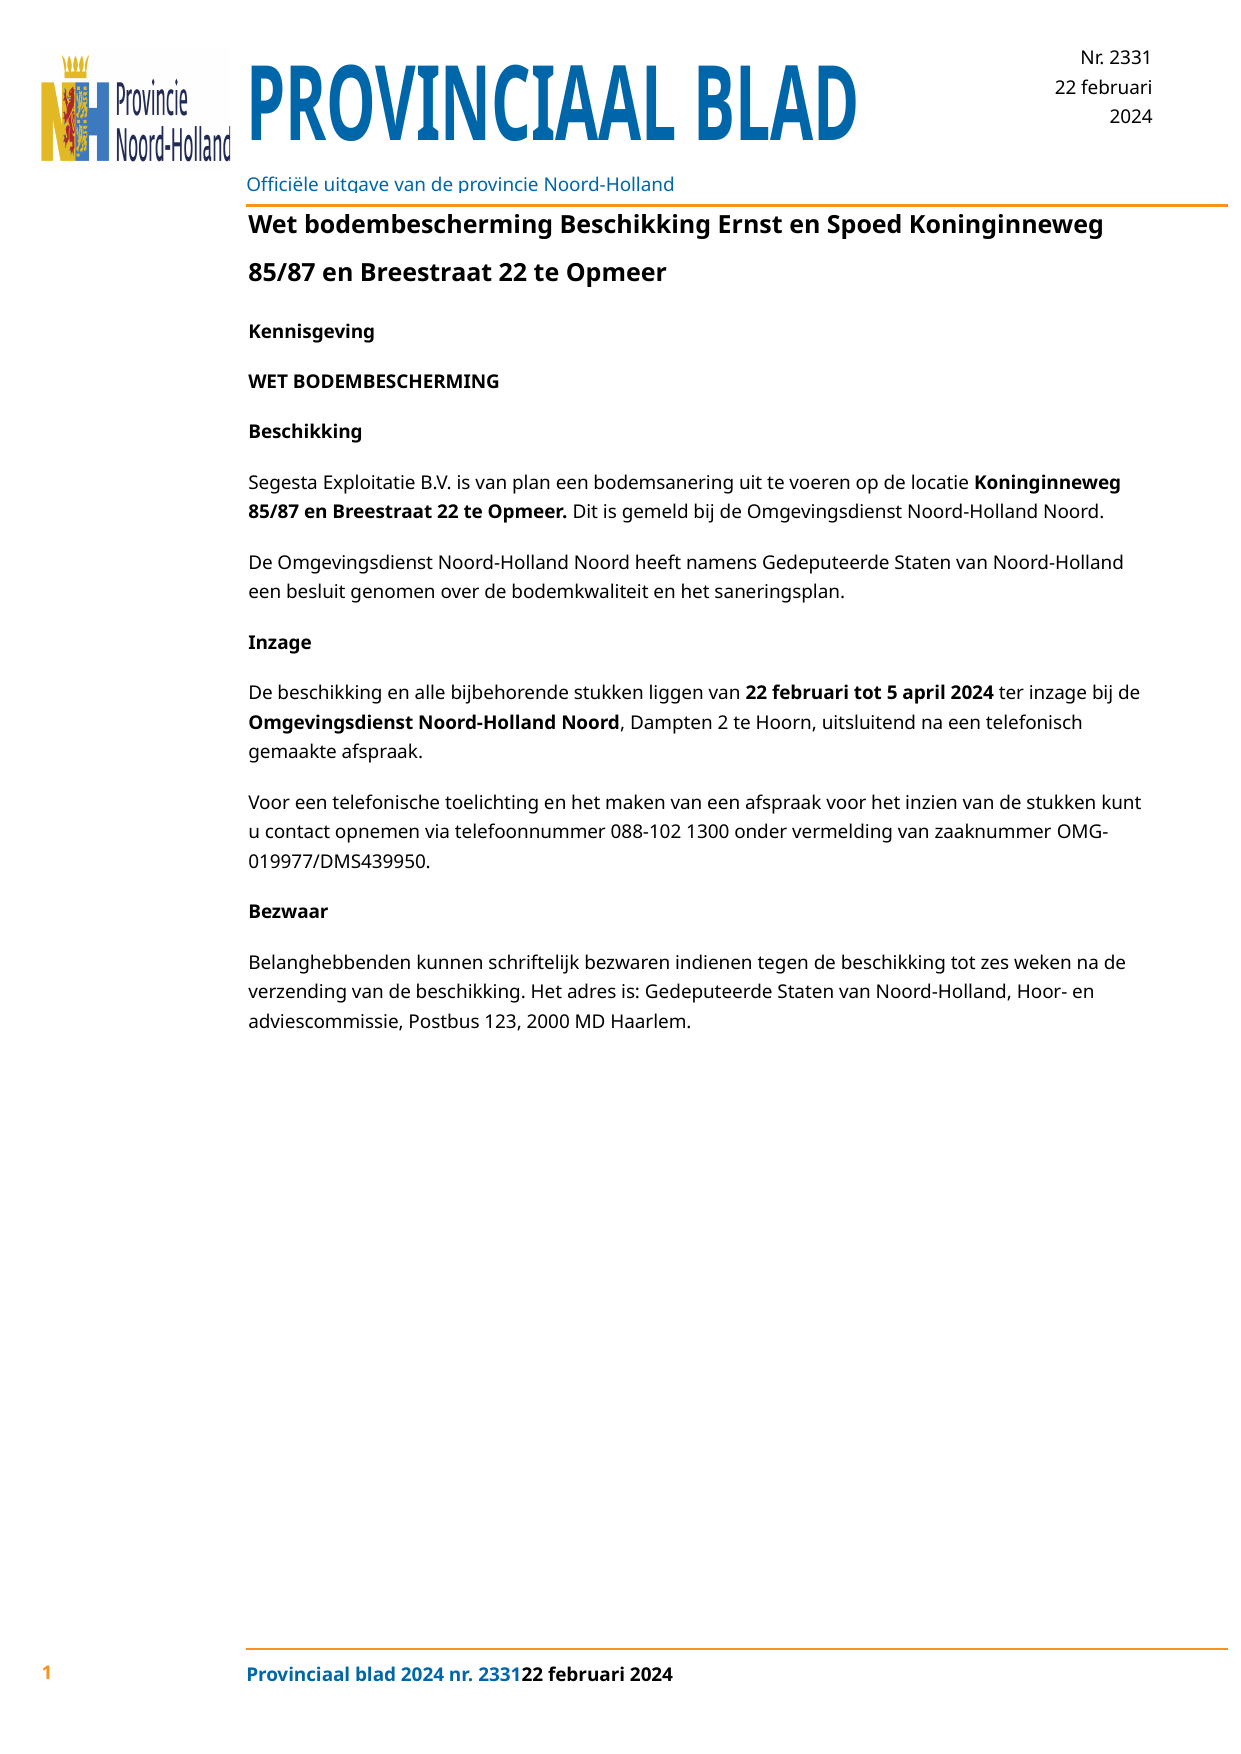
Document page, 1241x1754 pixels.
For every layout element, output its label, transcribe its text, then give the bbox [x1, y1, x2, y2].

text Beschikking [248, 419, 1152, 444]
text Belanghebbenden kunnen schriftelijk bezwaren indienen tegen de beschikking tot zes weken na de verzending van de beschikking. Het adres is: Gedeputeerde Staten van Noord-Holland, Hoor- en adviescommissie, Postbus 123, 2000 MD Haarlem. [248, 949, 1152, 1034]
text Voor een telefonische toelichting en het maken van een afspraak voor het inzien van de stukken kunt u contact opnemen via telefoonnummer 088-102 1300 onder vermelding van zaaknummer OMG-019977/DMS439950. [248, 789, 1152, 874]
text Bezwaar [248, 899, 1152, 924]
text Segesta Exploitatie B.V. is van plan een bodemsanering uit te voeren op de locatie Koninginneweg 85/87 en Breestraat 22 te Opmeer. Dit is gemeld bij de Omgevingsdienst Noord-Holland Noord. [248, 469, 1152, 524]
picture [41, 47, 231, 172]
text De beschikking en alle bijbehorende stukken liggen van 22 februari tot 5 april 2024 ter inzage bij de Omgevingsdienst Noord-Holland Noord, Dampten 2 te Hoorn, uitsluitend na een telefonisch gemaakte afspraak. [248, 679, 1152, 764]
text De Omgevingsdienst Noord-Holland Noord heeft namens Gedeputeerde Staten van Noord-Holland een besluit genomen over de bodemkwaliteit en het saneringsplan. [248, 549, 1152, 604]
text Wet bodembescherming Beschikking Ernst en Spoed Koninginneweg 85/87 en Breestraat 22 te Opmeer [248, 207, 1152, 288]
text WET BODEMBESCHERMING [248, 368, 1152, 394]
text Inzage [248, 629, 1152, 655]
text Kennisgeving [248, 318, 1152, 344]
